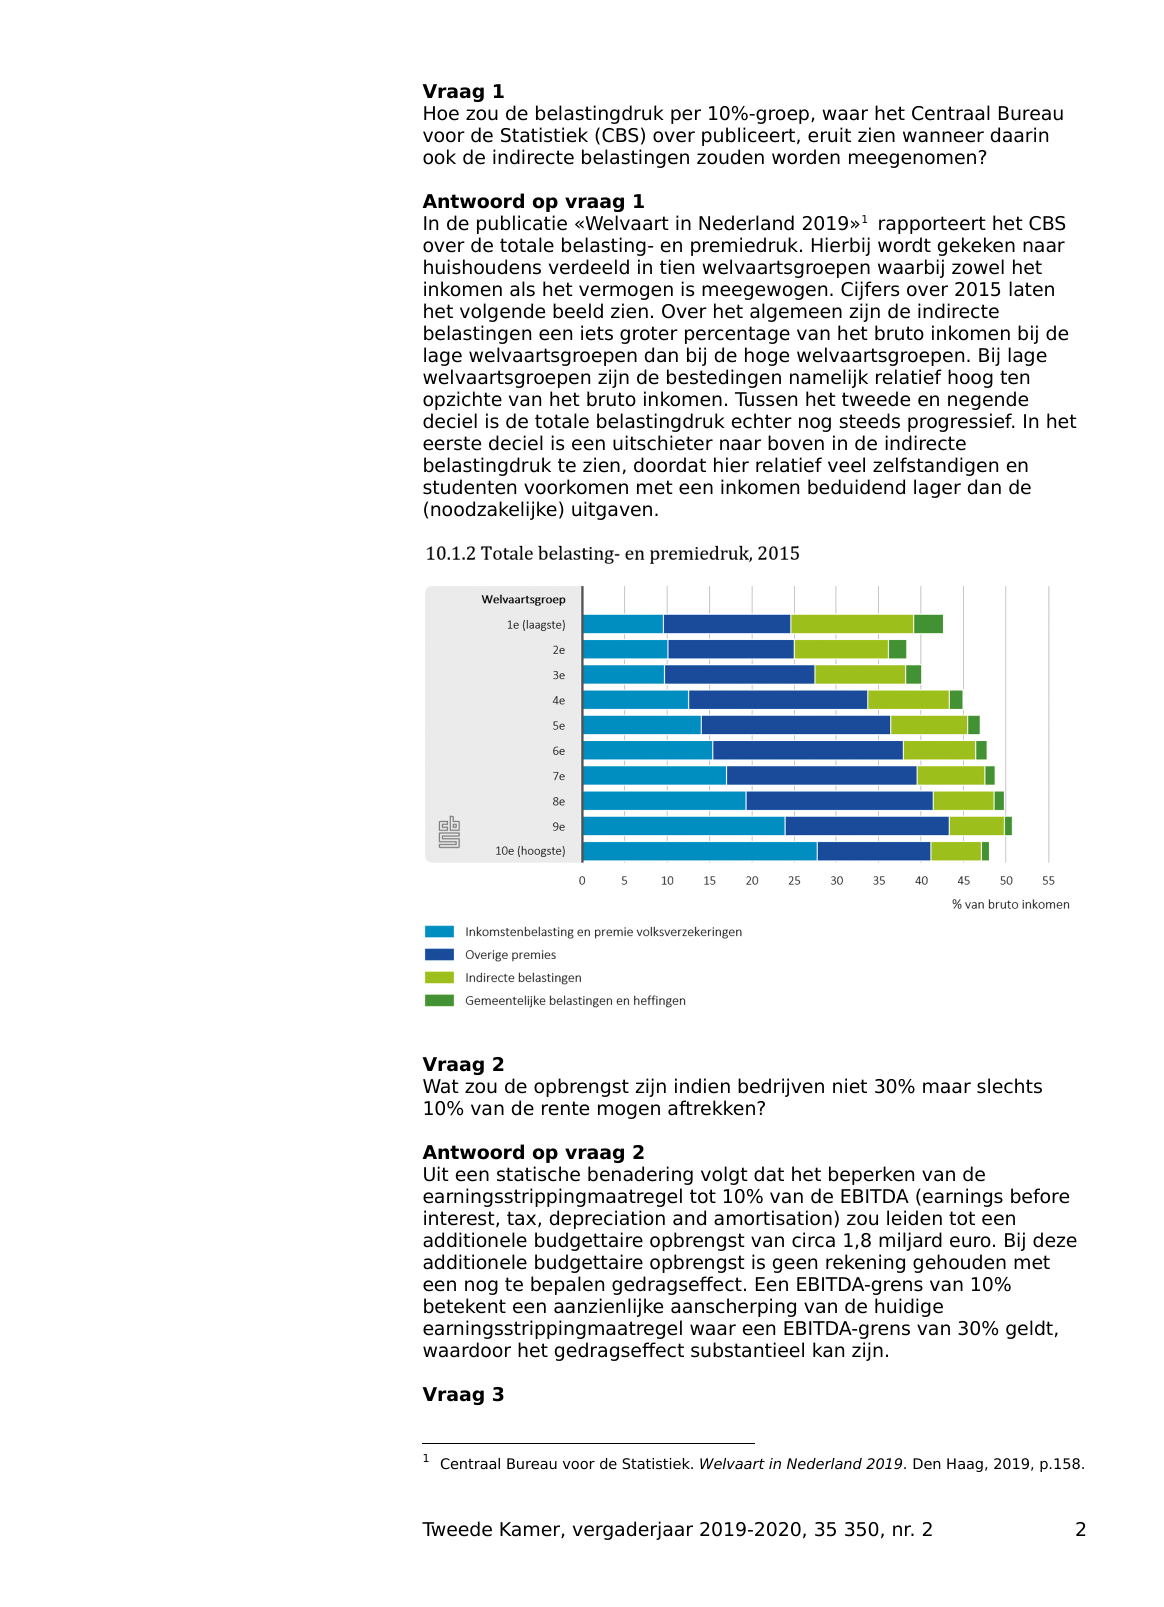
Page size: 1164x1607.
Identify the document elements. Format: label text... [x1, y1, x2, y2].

text Uit een statische benadering volgt dat het beperken van de earningsstrippingmaatregel tot 10% van de EBITDA (earnings before interest, tax, depreciation and amortisation) zou leiden tot een additionele budgettaire opbrengst van circa 1,8 miljard euro. Bij deze additionele budgettaire opbrengst is geen rekening gehouden met een nog te bepalen gedragseffect. Een EBITDA-grens van 10% betekent een aanzienlijke aanscherping van de huidige earningsstrippingmaatregel waar een EBITDA-grens van 30% geldt, waardoor het gedragseffect substantieel kan zijn. [422, 1164, 1087, 1362]
text Antwoord op vraag 2 [422, 1142, 1087, 1164]
text Wat zou de opbrengst zijn indien bedrijven niet 30% maar slechts 10% van de rente mogen aftrekken? [422, 1076, 1087, 1120]
text Antwoord op vraag 1 [422, 191, 1087, 213]
text Vraag 3 [422, 1384, 1087, 1406]
picture [422, 543, 1072, 1010]
text Vraag 1 [422, 81, 1087, 103]
text Centraal Bureau voor de Statistiek. Welvaart in Nederland 2019. Den Haag, 2019, p.158. [422, 1452, 1087, 1474]
text Vraag 2 [422, 1054, 1087, 1076]
text Hoe zou de belastingdruk per 10%-groep, waar het Centraal Bureau voor de Statistiek (CBS) over publiceert, eruit zien wanneer daarin ook de indirecte belastingen zouden worden meegenomen? [422, 103, 1087, 169]
text In de publicatie «Welvaart in Nederland 2019» rapporteert het CBS over de totale belasting- en premiedruk. Hierbij wordt gekeken naar huishoudens verdeeld in tien welvaartsgroepen waarbij zowel het inkomen als het vermogen is meegewogen. Cijfers over 2015 laten het volgende beeld zien. Over het algemeen zijn de indirecte belastingen een iets groter percentage van het bruto inkomen bij de lage welvaartsgroepen dan bij de hoge welvaartsgroepen. Bij lage welvaartsgroepen zijn de bestedingen namelijk relatief hoog ten opzichte van het bruto inkomen. Tussen het tweede en negende deciel is de totale belastingdruk echter nog steeds progressief. In het eerste deciel is een uitschieter naar boven in de indirecte belastingdruk te zien, doordat hier relatief veel zelfstandigen en studenten voorkomen met een inkomen beduidend lager dan de (noodzakelijke) uitgaven. [422, 213, 1087, 521]
